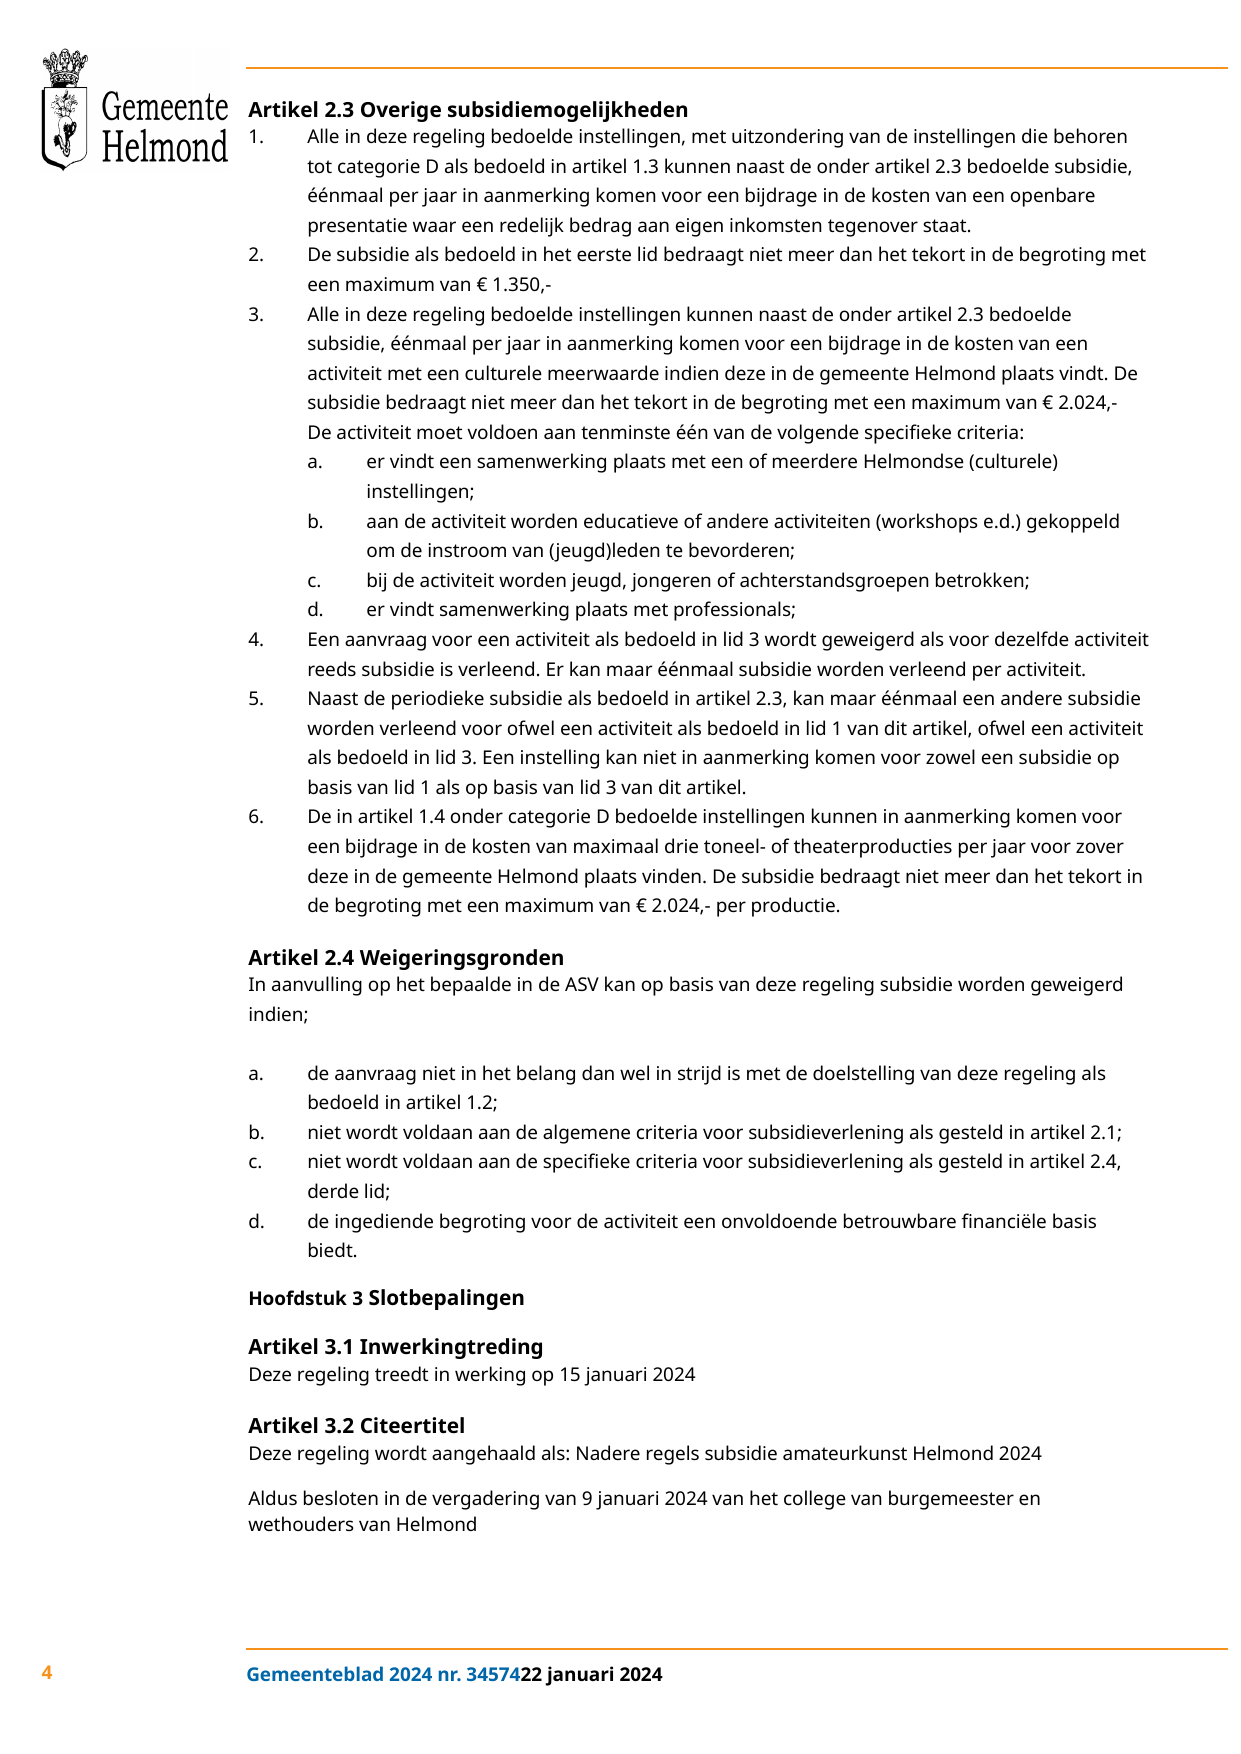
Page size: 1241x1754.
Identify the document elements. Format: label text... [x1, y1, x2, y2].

picture [41, 47, 231, 172]
list niet wordt voldaan aan de specifieke criteria voor subsidieverlening als gesteld in artikel 2.4, derde lid; [248, 1149, 1152, 1204]
list De activiteit moet voldoen aan tenminste één van de volgende specifieke criteria: [248, 419, 1152, 445]
list niet wordt voldaan aan de algemene criteria voor subsidieverlening als gesteld in artikel 2.1; [248, 1119, 1152, 1145]
list De subsidie als bedoeld in het eerste lid bedraagt niet meer dan het tekort in de begroting met een maximum van € 1.350,- [248, 242, 1152, 297]
list er vindt samenwerking plaats met professionals; [307, 597, 1152, 622]
list De in artikel 1.4 onder categorie D bedoelde instellingen kunnen in aanmerking komen voor een bijdrage in de kosten van maximaal drie toneel- of theaterproducties per jaar voor zover deze in de gemeente Helmond plaats vinden. De subsidie bedraagt niet meer dan het tekort in de begroting met een maximum van € 2.024,- per productie. [248, 804, 1152, 918]
text Artikel 3.1 Inwerkingtreding [248, 1332, 1152, 1361]
list Alle in deze regeling bedoelde instellingen kunnen naast de onder artikel 2.3 bedoelde subsidie, éénmaal per jaar in aanmerking komen voor een bijdrage in de kosten van een activiteit met een culturele meerwaarde indien deze in de gemeente Helmond plaats vindt. De subsidie bedraagt niet meer dan het tekort in de begroting met een maximum van € 2.024,- [248, 301, 1152, 415]
list Een aanvraag voor een activiteit als bedoeld in lid 3 wordt geweigerd als voor dezelfde activiteit reeds subsidie is verleend. Er kan maar éénmaal subsidie worden verleend per activiteit. [248, 626, 1152, 681]
list de ingediende begroting voor de activiteit een onvoldoende betrouwbare financiële basis biedt. [248, 1208, 1152, 1263]
list Alle in deze regeling bedoelde instellingen, met uitzondering van de instellingen die behoren tot categorie D als bedoeld in artikel 1.3 kunnen naast de onder artikel 2.3 bedoelde subsidie, éénmaal per jaar in aanmerking komen voor een bijdrage in de kosten van een openbare presentatie waar een redelijk bedrag aan eigen inkomsten tegenover staat. [248, 123, 1152, 238]
text Artikel 3.2 Citeertitel [248, 1411, 1152, 1440]
text In aanvulling op het bepaalde in de ASV kan op basis van deze regeling subsidie worden geweigerd indien; [248, 971, 1152, 1027]
text Hoofdstuk 3 Slotbepalingen [248, 1283, 1152, 1312]
text Deze regeling treedt in werking op 15 januari 2024 [248, 1361, 1152, 1387]
list bij de activiteit worden jeugd, jongeren of achterstandsgroepen betrokken; [307, 567, 1152, 593]
list er vindt een samenwerking plaats met een of meerdere Helmondse (culturele) instellingen; [307, 449, 1152, 504]
text Artikel 2.3 Overige subsidiemogelijkheden [248, 95, 1152, 123]
text Deze regeling wordt aangehaald als: Nadere regels subsidie amateurkunst Helmond 2024 [248, 1440, 1152, 1465]
text Artikel 2.4 Weigeringsgronden [248, 943, 1152, 971]
text Aldus besloten in de vergadering van 9 januari 2024 van het college van burgemeester en wethouders van Helmond [248, 1485, 1152, 1537]
list Naast de periodieke subsidie als bedoeld in artikel 2.3, kan maar éénmaal een andere subsidie worden verleend voor ofwel een activiteit als bedoeld in lid 1 van dit artikel, ofwel een activiteit als bedoeld in lid 3. Een instelling kan niet in aanmerking komen voor zowel een subsidie op basis van lid 1 als op basis van lid 3 van dit artikel. [248, 685, 1152, 800]
list de aanvraag niet in het belang dan wel in strijd is met de doelstelling van deze regeling als bedoeld in artikel 1.2; [248, 1060, 1152, 1115]
list aan de activiteit worden educatieve of andere activiteiten (workshops e.d.) gekoppeld om de instroom van (jeugd)leden te bevorderen; [307, 508, 1152, 563]
